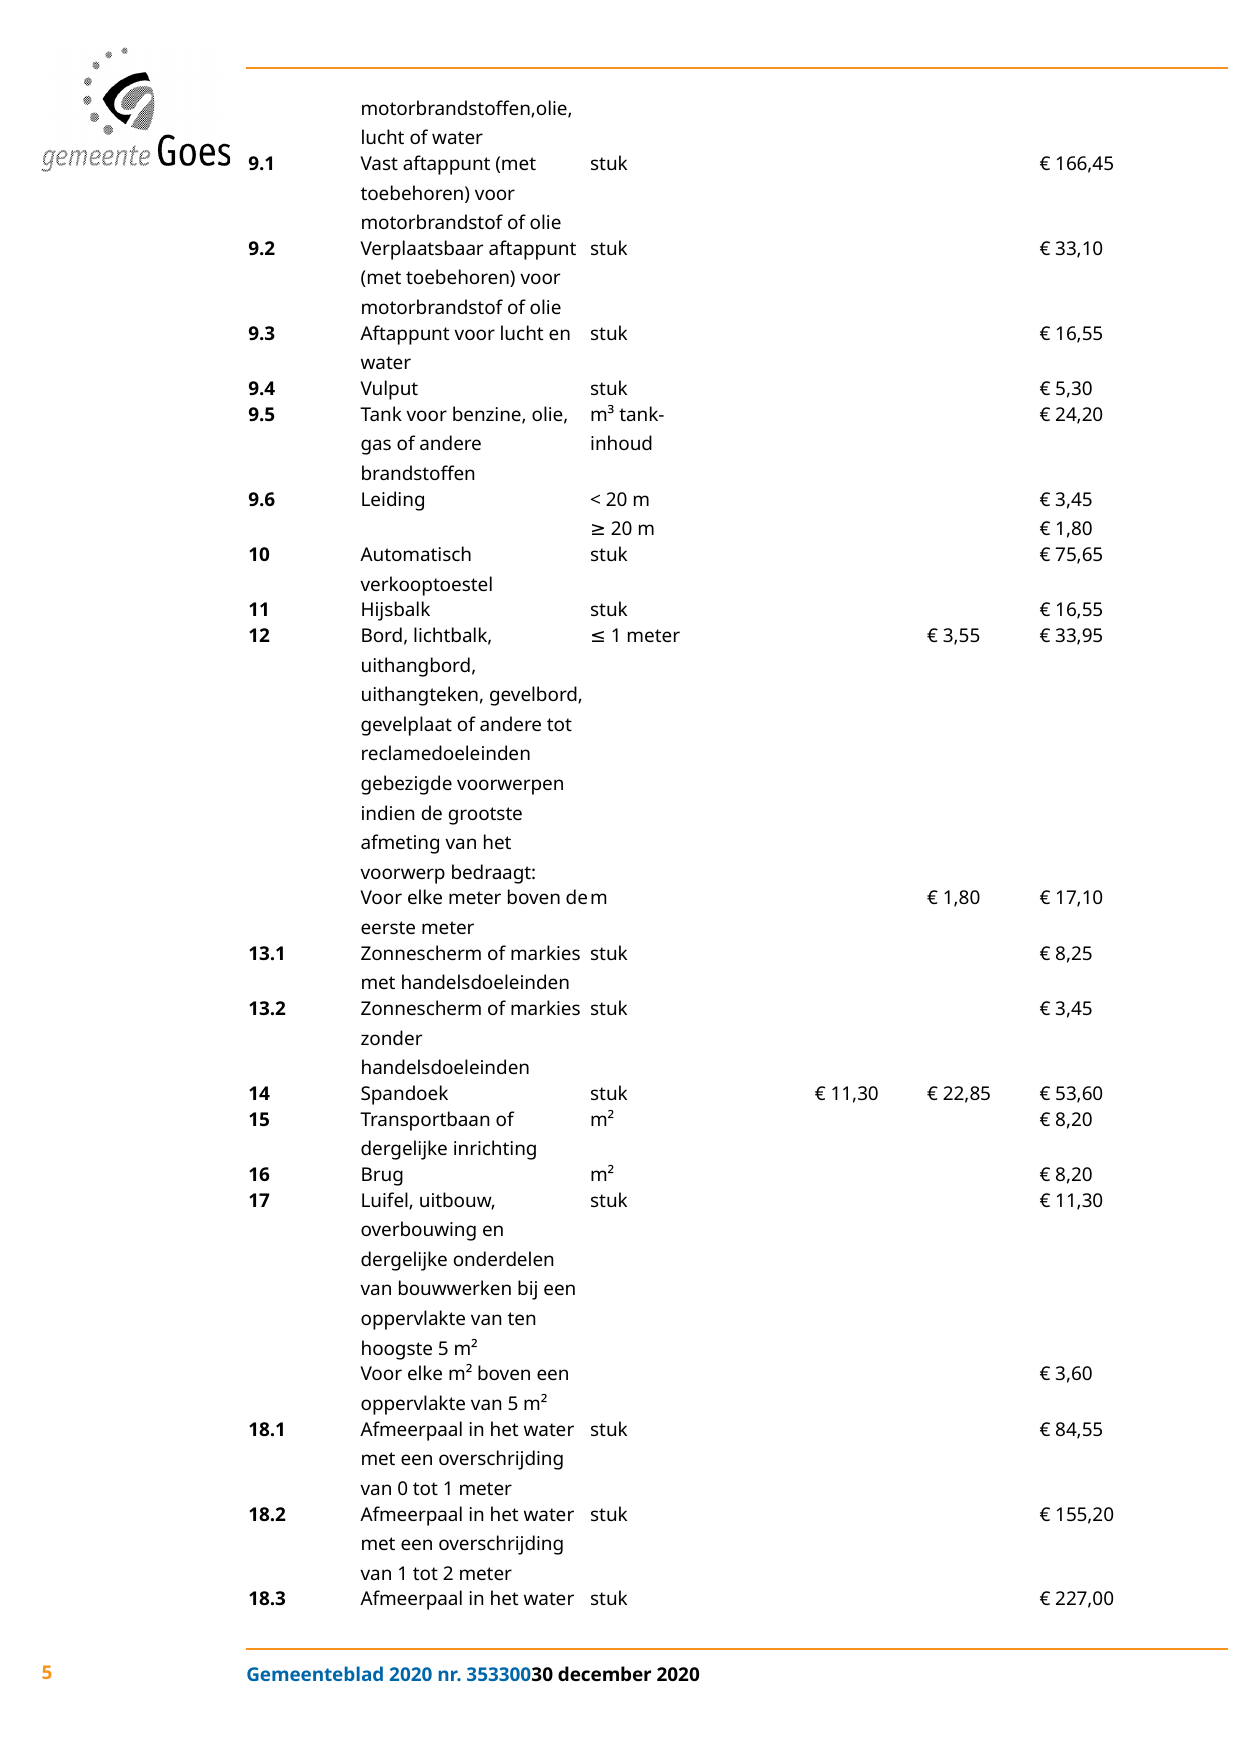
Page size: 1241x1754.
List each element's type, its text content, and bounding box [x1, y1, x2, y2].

table_cell [815, 150, 927, 235]
table_cell [927, 1161, 1039, 1187]
table_cell [815, 320, 927, 375]
table_cell [702, 596, 814, 622]
table_cell [927, 995, 1039, 1080]
table_cell Spandoek [360, 1080, 590, 1106]
table_cell [248, 1361, 360, 1416]
table_cell [702, 1106, 814, 1161]
table_cell € 155,20 [1039, 1501, 1152, 1586]
table_cell [927, 320, 1039, 375]
table_cell [815, 1501, 927, 1586]
table_cell Bord, lichtbalk, uithangbord, uithangteken, gevelbord, gevelplaat of andere tot reclamedoeleinden gebezigde voorwerpen indien de grootste afmeting van het voorwerp bedraagt: [360, 622, 590, 884]
table_cell [815, 1361, 927, 1416]
table_cell [702, 622, 814, 884]
table_cell € 22,85 [927, 1080, 1039, 1106]
table_cell [590, 95, 702, 150]
table_cell [927, 1501, 1039, 1586]
table_cell 12 [248, 622, 360, 884]
table_cell [927, 1361, 1039, 1416]
table_cell Voor elke m² boven een oppervlakte van 5 m² [360, 1361, 590, 1416]
table_cell € 11,30 [1039, 1187, 1152, 1361]
table_cell Luifel, uitbouw, overbouwing en dergelijke onderdelen van bouwwerken bij een oppervlakte van ten hoogste 5 m² [360, 1187, 590, 1361]
table_cell € 3,45 [1039, 995, 1152, 1080]
table_cell stuk [590, 150, 702, 235]
table_cell Afmeerpaal in het water met een overschrijding van 1 tot 2 meter [360, 1501, 590, 1586]
table_cell Vulput [360, 375, 590, 401]
table_cell [927, 235, 1039, 320]
table_cell 16 [248, 1161, 360, 1187]
picture [41, 47, 231, 172]
table_cell Aftappunt voor lucht en water [360, 320, 590, 375]
table_cell [927, 486, 1039, 541]
table_cell [702, 995, 814, 1080]
table_cell € 227,00 [1039, 1586, 1152, 1611]
table_cell [702, 1416, 814, 1501]
table_cell [702, 1080, 814, 1106]
table_cell € 5,30 [1039, 375, 1152, 401]
table_cell [815, 995, 927, 1080]
table_cell [702, 95, 814, 150]
table_cell 13.2 [248, 995, 360, 1080]
table_cell [815, 235, 927, 320]
table_cell 17 [248, 1187, 360, 1361]
table_cell € 1,80 [927, 885, 1039, 940]
table_cell stuk [590, 1080, 702, 1106]
table_cell 14 [248, 1080, 360, 1106]
table_cell [815, 940, 927, 995]
table_cell Verplaatsbaar aftappunt (met toebehoren) voor motorbrandstof of olie [360, 235, 590, 320]
table_cell 9.4 [248, 375, 360, 401]
table_cell [927, 150, 1039, 235]
table_cell stuk [590, 1416, 702, 1501]
table_cell [702, 320, 814, 375]
table_cell € 24,20 [1039, 401, 1152, 486]
table_cell [927, 95, 1039, 150]
table_cell 9.5 [248, 401, 360, 486]
table_cell € 3,45 € 1,80 [1039, 486, 1152, 541]
table_cell [590, 1361, 702, 1416]
table_cell [248, 95, 360, 150]
table_cell stuk [590, 541, 702, 596]
table_cell [702, 486, 814, 541]
table_cell € 166,45 [1039, 150, 1152, 235]
table_cell Afmeerpaal in het water met een overschrijding van 0 tot 1 meter [360, 1416, 590, 1501]
table_cell Zonnescherm of markies zonder handelsdoeleinden [360, 995, 590, 1080]
table_cell 15 [248, 1106, 360, 1161]
table_cell [927, 375, 1039, 401]
table_cell m² [590, 1106, 702, 1161]
table_cell [815, 401, 927, 486]
table_cell [815, 1187, 927, 1361]
table_cell stuk [590, 1187, 702, 1361]
table_cell € 8,25 [1039, 940, 1152, 995]
table_cell [702, 375, 814, 401]
table_cell [702, 1187, 814, 1361]
table_cell stuk [590, 375, 702, 401]
table_cell 18.1 [248, 1416, 360, 1501]
table_cell m³ tank-inhoud [590, 401, 702, 486]
table_cell € 16,55 [1039, 320, 1152, 375]
table_cell [702, 885, 814, 940]
table_cell [927, 1416, 1039, 1501]
table_cell m² [590, 1161, 702, 1187]
table_cell [815, 375, 927, 401]
table_cell Afmeerpaal in het water [360, 1586, 590, 1611]
table_cell Vast aftappunt (met toebehoren) voor motorbrandstof of olie [360, 150, 590, 235]
table_cell € 75,65 [1039, 541, 1152, 596]
table_cell < 20 m ≥ 20 m [590, 486, 702, 541]
table_cell [927, 541, 1039, 596]
table_cell [248, 885, 360, 940]
table_cell [927, 1586, 1039, 1611]
table_cell [815, 1161, 927, 1187]
table_cell 18.2 [248, 1501, 360, 1586]
table_cell 10 [248, 541, 360, 596]
table_cell [1039, 95, 1152, 150]
table_cell Voor elke meter boven de eerste meter [360, 885, 590, 940]
table_cell € 3,60 [1039, 1361, 1152, 1416]
table_cell € 11,30 [815, 1080, 927, 1106]
table_cell € 33,95 [1039, 622, 1152, 884]
table_cell € 3,55 [927, 622, 1039, 884]
table_cell stuk [590, 940, 702, 995]
table_cell [815, 596, 927, 622]
table_cell 9.2 [248, 235, 360, 320]
table_cell [927, 1106, 1039, 1161]
table_cell Tank voor benzine, olie, gas of andere brandstoffen [360, 401, 590, 486]
table_cell stuk [590, 1501, 702, 1586]
table_cell [927, 401, 1039, 486]
table_cell stuk [590, 320, 702, 375]
table_cell € 16,55 [1039, 596, 1152, 622]
table_cell [815, 1586, 927, 1611]
table_cell Leiding [360, 486, 590, 541]
table_cell [702, 1501, 814, 1586]
table_cell [702, 150, 814, 235]
table_cell [702, 401, 814, 486]
table_cell [815, 95, 927, 150]
table_cell [815, 622, 927, 884]
table_cell 9.3 [248, 320, 360, 375]
table_cell [702, 940, 814, 995]
table_cell € 84,55 [1039, 1416, 1152, 1501]
table_cell 9.1 [248, 150, 360, 235]
table_cell Brug [360, 1161, 590, 1187]
table_cell Zonnescherm of markies met handelsdoeleinden [360, 940, 590, 995]
table_cell € 8,20 [1039, 1106, 1152, 1161]
table_cell 11 [248, 596, 360, 622]
table_cell stuk [590, 235, 702, 320]
table_cell [815, 486, 927, 541]
table_cell € 33,10 [1039, 235, 1152, 320]
table_cell [815, 541, 927, 596]
table_cell € 17,10 [1039, 885, 1152, 940]
table_cell [702, 1586, 814, 1611]
table_cell Transportbaan of dergelijke inrichting [360, 1106, 590, 1161]
table_cell [702, 1161, 814, 1187]
table_cell 18.3 [248, 1586, 360, 1611]
table_cell [815, 1106, 927, 1161]
table_cell Automatisch verkooptoestel [360, 541, 590, 596]
table_cell [927, 596, 1039, 622]
table_cell stuk [590, 596, 702, 622]
table_cell [815, 1416, 927, 1501]
table_cell m [590, 885, 702, 940]
table_cell [927, 940, 1039, 995]
table_cell [815, 885, 927, 940]
table_cell ≤ 1 meter [590, 622, 702, 884]
table_cell Hijsbalk [360, 596, 590, 622]
table_cell € 53,60 [1039, 1080, 1152, 1106]
table_cell [702, 1361, 814, 1416]
table_cell [702, 541, 814, 596]
table_cell 9.6 [248, 486, 360, 541]
table_cell [702, 235, 814, 320]
table_cell [927, 1187, 1039, 1361]
table_cell stuk [590, 1586, 702, 1611]
table_cell stuk [590, 995, 702, 1080]
table_cell motorbrandstoffen,olie, lucht of water [360, 95, 590, 150]
table_cell 13.1 [248, 940, 360, 995]
table_cell € 8,20 [1039, 1161, 1152, 1187]
